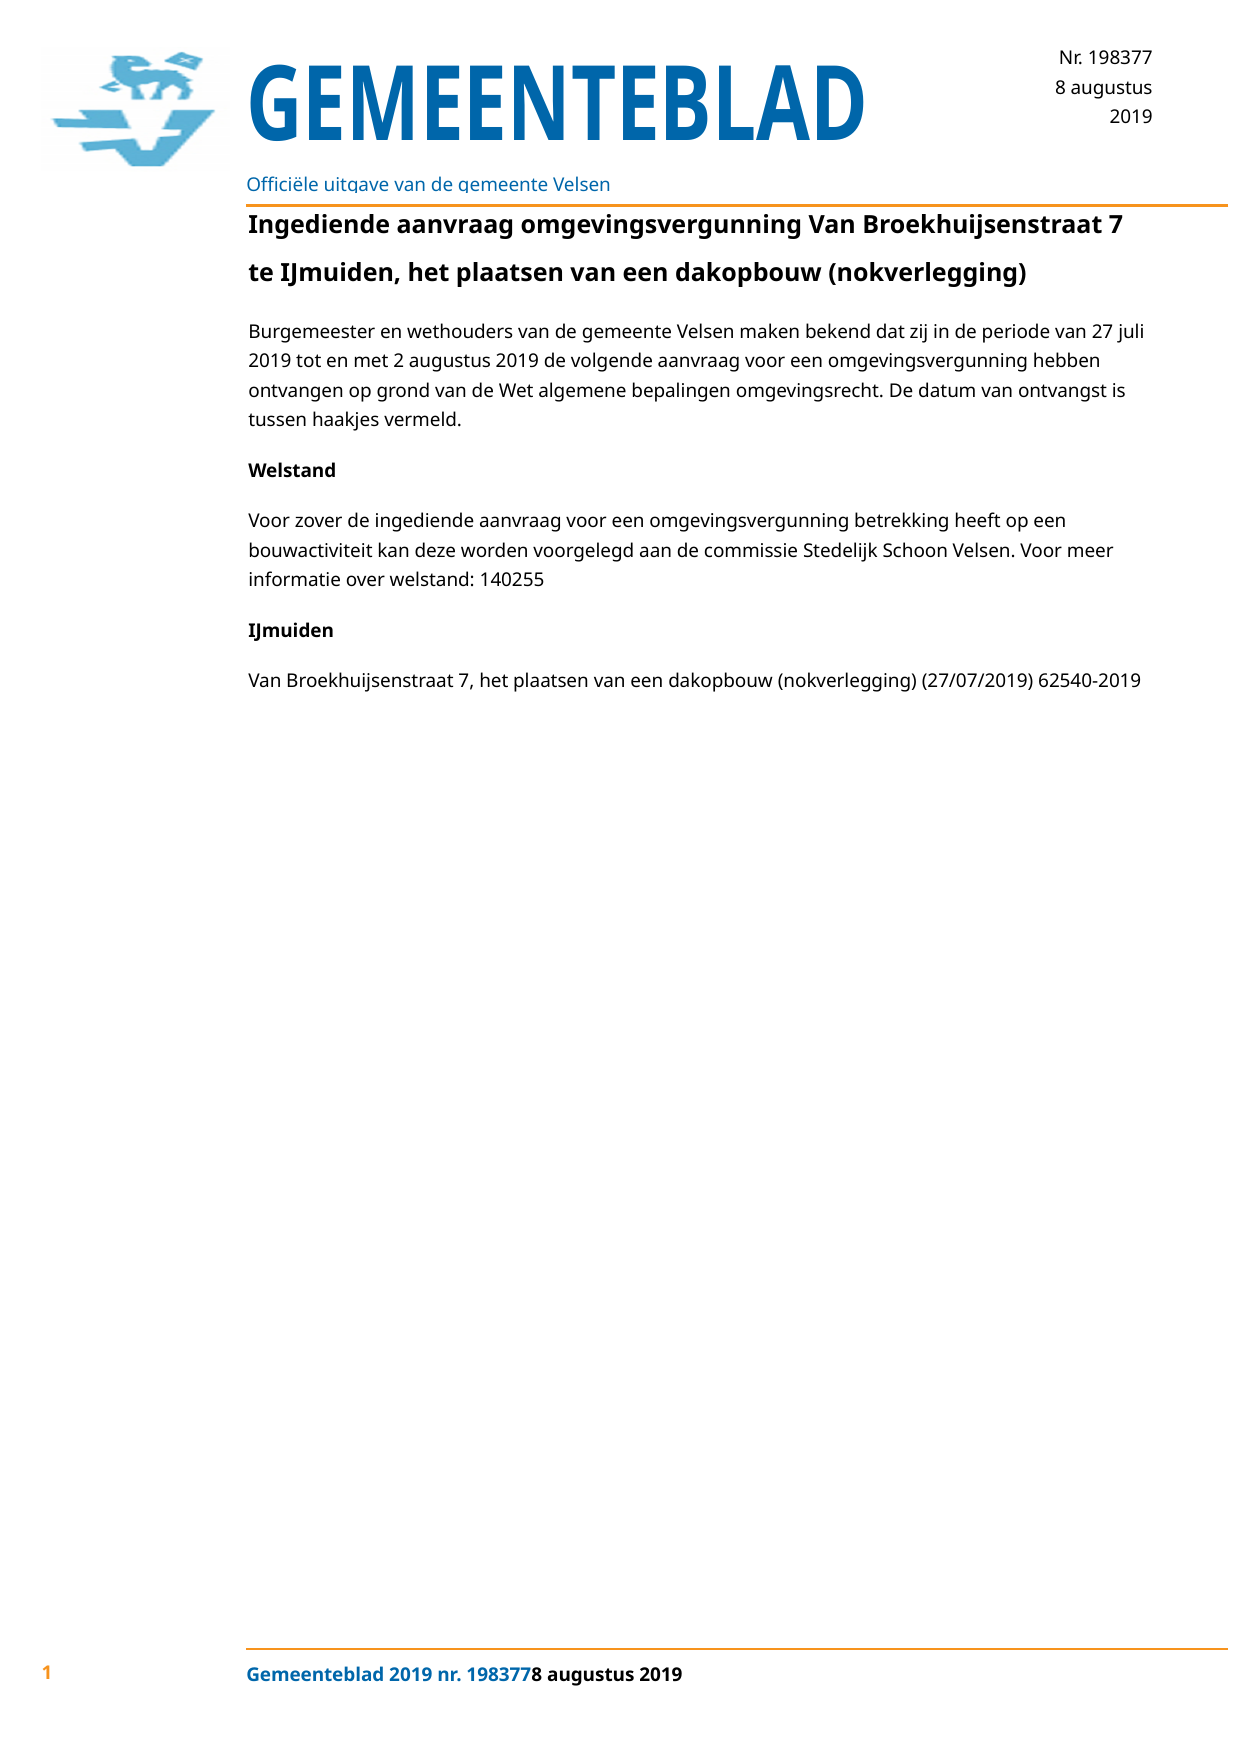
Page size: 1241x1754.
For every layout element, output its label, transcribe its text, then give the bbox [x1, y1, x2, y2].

text Voor zover de ingediende aanvraag voor een omgevingsvergunning betrekking heeft op een bouwactiviteit kan deze worden voorgelegd aan de commissie Stedelijk Schoon Velsen. Voor meer informatie over welstand: 140255 [248, 507, 1152, 592]
text Burgemeester en wethouders van de gemeente Velsen maken bekend dat zij in de periode van 27 juli 2019 tot en met 2 augustus 2019 de volgende aanvraag voor een omgevingsvergunning hebben ontvangen op grond van de Wet algemene bepalingen omgevingsrecht. De datum van ontvangst is tussen haakjes vermeld. [248, 318, 1152, 432]
text IJmuiden [248, 617, 1152, 643]
picture [41, 47, 231, 172]
text Ingediende aanvraag omgevingsvergunning Van Broekhuijsenstraat 7 te IJmuiden, het plaatsen van een dakopbouw (nokverlegging) [248, 207, 1152, 288]
text Welstand [248, 457, 1152, 483]
text Van Broekhuijsenstraat 7, het plaatsen van een dakopbouw (nokverlegging) (27/07/2019) 62540-2019 [248, 667, 1152, 693]
